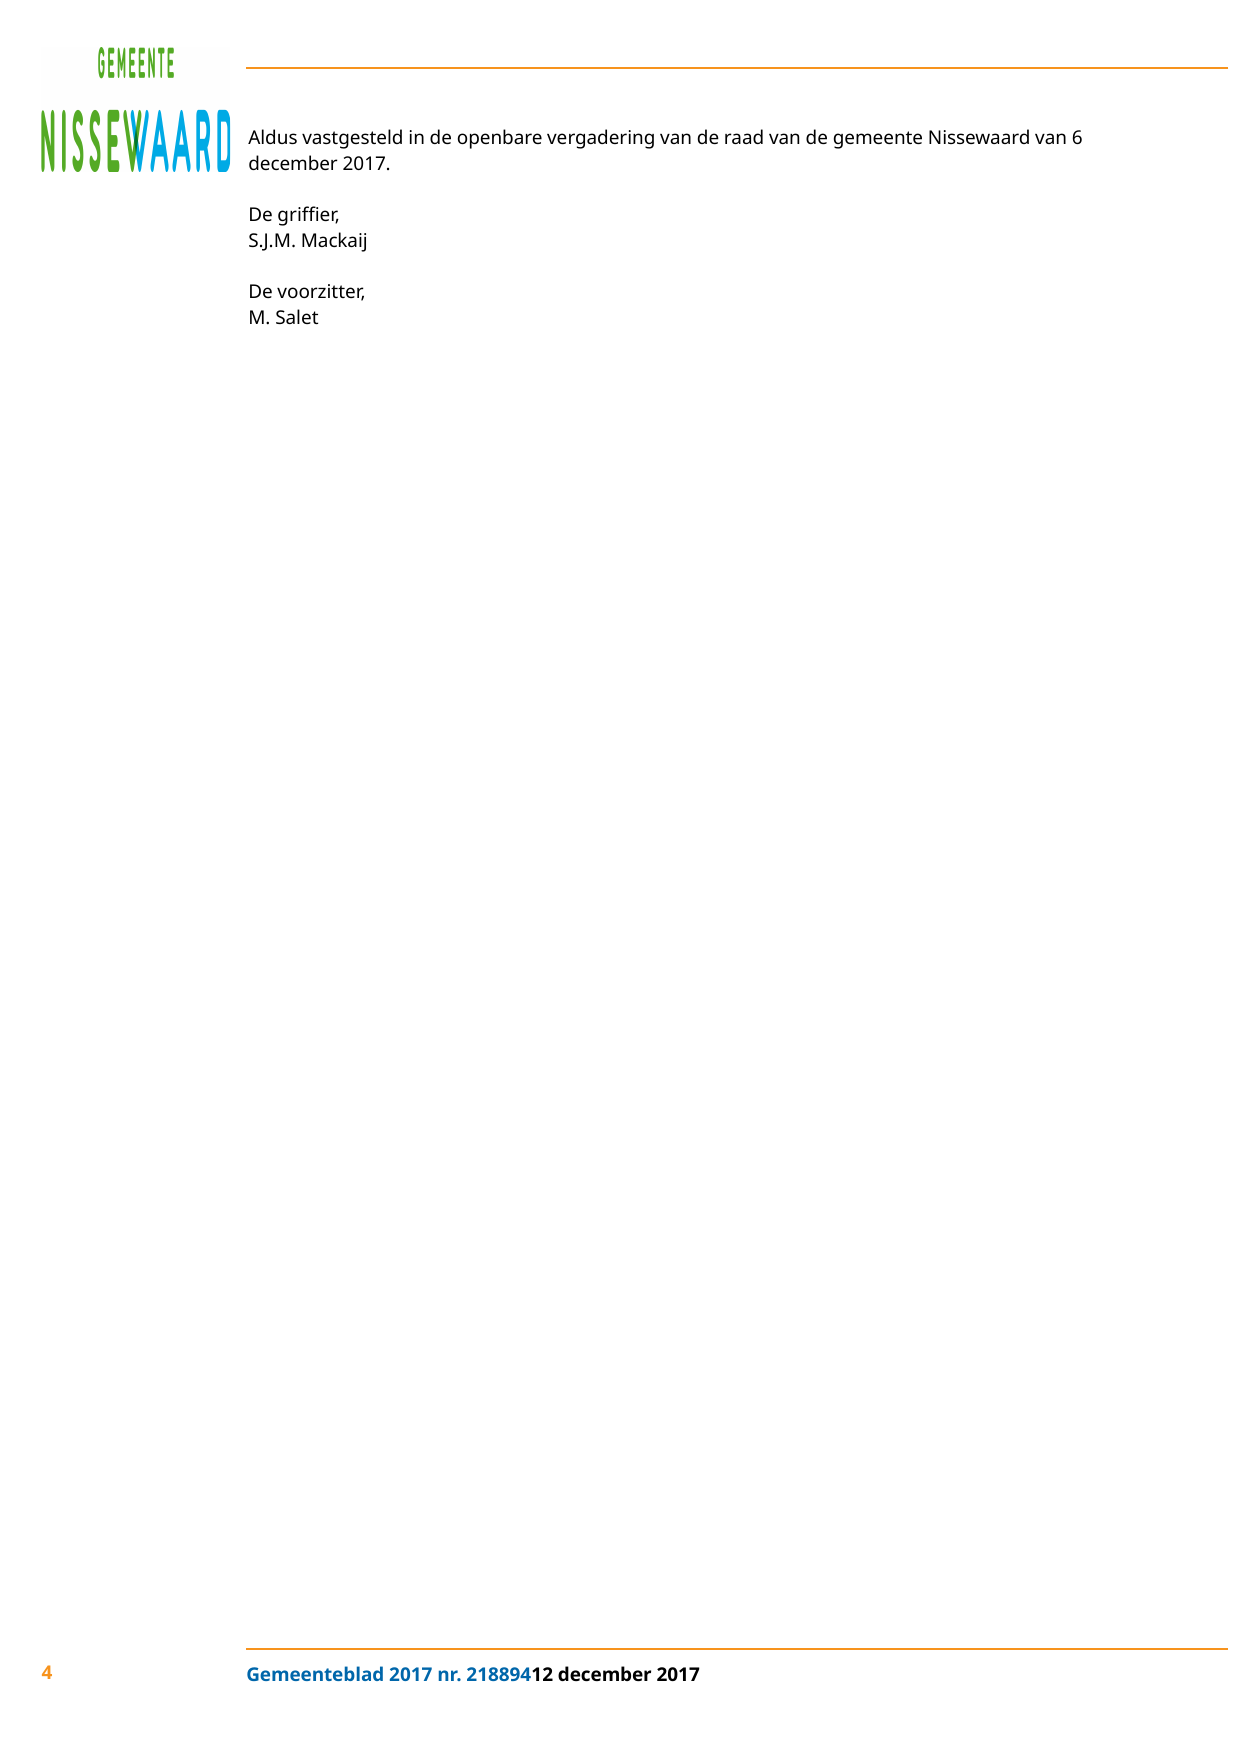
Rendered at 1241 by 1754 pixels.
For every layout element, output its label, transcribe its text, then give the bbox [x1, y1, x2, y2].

picture [41, 47, 231, 172]
picture [201, 122, 206, 138]
picture [222, 122, 227, 160]
picture [200, 151, 206, 172]
text De voorzitter, [248, 279, 1152, 304]
picture [154, 157, 165, 172]
text S.J.M. Mackaij [248, 227, 1152, 253]
text M. Salet [248, 304, 1152, 330]
text Aldus vastgesteld in de openbare vergadering van de raad van de gemeente Nissewaard van 6 december 2017. [248, 124, 1152, 176]
picture [176, 157, 187, 172]
text De griffier, [248, 202, 1152, 227]
